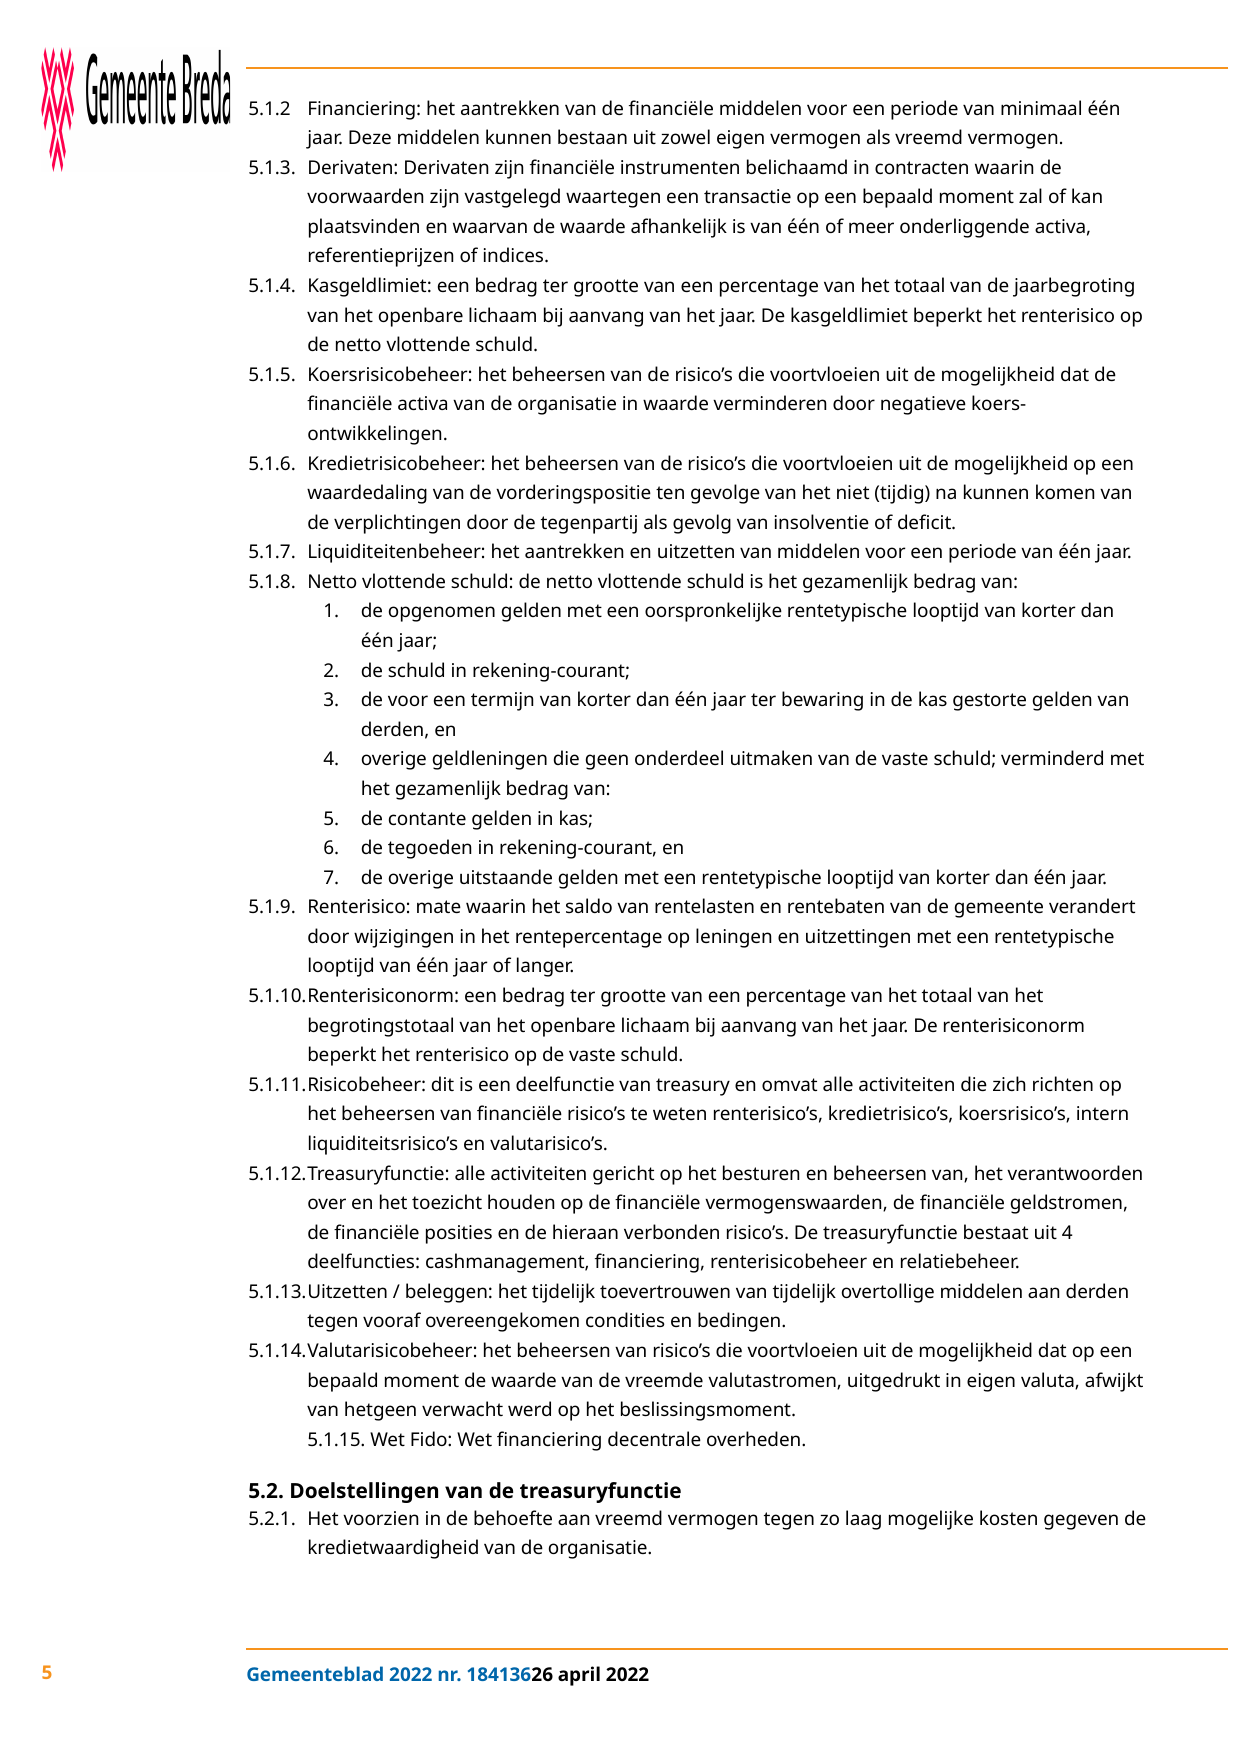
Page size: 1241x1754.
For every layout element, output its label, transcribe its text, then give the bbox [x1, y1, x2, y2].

list 5.1.15. Wet Fido: Wet financiering decentrale overheden. [248, 1426, 1152, 1452]
picture [41, 47, 231, 172]
list Valutarisicobeheer: het beheersen van risico’s die voortvloeien uit de mogelijkheid dat op een bepaald moment de waarde van de vreemde valutastromen, uitgedrukt in eigen valuta, afwijkt van hetgeen verwacht werd op het beslissingsmoment. [248, 1337, 1152, 1422]
list Kasgeldlimiet: een bedrag ter grootte van een percentage van het totaal van de jaarbegroting van het openbare lichaam bij aanvang van het jaar. De kasgeldlimiet beperkt het renterisico op de netto vlottende schuld. [248, 272, 1152, 357]
list overige geldleningen die geen onderdeel uitmaken van de vaste schuld; verminderd met het gezamenlijk bedrag van: [323, 746, 1152, 801]
list de tegoeden in rekening-courant, en [323, 834, 1152, 860]
list Renterisico: mate waarin het saldo van rentelasten en rentebaten van de gemeente verandert door wijzigingen in het rentepercentage op leningen en uitzettingen met een rentetypische looptijd van één jaar of langer. [248, 893, 1152, 978]
list Koersrisicobeheer: het beheersen van de risico’s die voortvloeien uit de mogelijkheid dat de financiële activa van de organisatie in waarde verminderen door negatieve koers- ontwikkelingen. [248, 361, 1152, 446]
text 5.2. Doelstellingen van de treasuryfunctie [248, 1476, 1152, 1505]
list Risicobeheer: dit is een deelfunctie van treasury en omvat alle activiteiten die zich richten op het beheersen van financiële risico’s te weten renterisico’s, kredietrisico’s, koersrisico’s, intern liquiditeitsrisico’s en valutarisico’s. [248, 1071, 1152, 1156]
list Treasuryfunctie: alle activiteiten gericht op het besturen en beheersen van, het verantwoorden over en het toezicht houden op de financiële vermogenswaarden, de financiële geldstromen, de financiële posities en de hieraan verbonden risico’s. De treasuryfunctie bestaat uit 4 deelfuncties: cashmanagement, financiering, renterisicobeheer en relatiebeheer. [248, 1160, 1152, 1274]
list Netto vlottende schuld: de netto vlottende schuld is het gezamenlijk bedrag van: [248, 568, 1152, 594]
list Uitzetten / beleggen: het tijdelijk toevertrouwen van tijdelijk overtollige middelen aan derden tegen vooraf overeengekomen condities en bedingen. [248, 1278, 1152, 1333]
list Het voorzien in de behoefte aan vreemd vermogen tegen zo laag mogelijke kosten gegeven de kredietwaardigheid van de organisatie. [248, 1505, 1152, 1560]
list Renterisiconorm: een bedrag ter grootte van een percentage van het totaal van het begrotingstotaal van het openbare lichaam bij aanvang van het jaar. De renterisiconorm beperkt het renterisico op de vaste schuld. [248, 982, 1152, 1067]
list de opgenomen gelden met een oorspronkelijke rentetypische looptijd van korter dan één jaar; [323, 598, 1152, 653]
list de contante gelden in kas; [323, 805, 1152, 831]
list Kredietrisicobeheer: het beheersen van de risico’s die voortvloeien uit de mogelijkheid op een waardedaling van de vorderingspositie ten gevolge van het niet (tijdig) na kunnen komen van de verplichtingen door de tegenpartij als gevolg van insolventie of deficit. [248, 450, 1152, 535]
list de voor een termijn van korter dan één jaar ter bewaring in de kas gestorte gelden van derden, en [323, 686, 1152, 742]
list de overige uitstaande gelden met een rentetypische looptijd van korter dan één jaar. [323, 864, 1152, 890]
list Financiering: het aantrekken van de financiële middelen voor een periode van minimaal één jaar. Deze middelen kunnen bestaan uit zowel eigen vermogen als vreemd vermogen. [248, 95, 1152, 150]
list de schuld in rekening-courant; [323, 657, 1152, 683]
list Derivaten: Derivaten zijn financiële instrumenten belichaamd in contracten waarin de voorwaarden zijn vastgelegd waartegen een transactie op een bepaald moment zal of kan plaatsvinden en waarvan de waarde afhankelijk is van één of meer onderliggende activa, referentieprijzen of indices. [248, 154, 1152, 268]
list Liquiditeitenbeheer: het aantrekken en uitzetten van middelen voor een periode van één jaar. [248, 538, 1152, 564]
